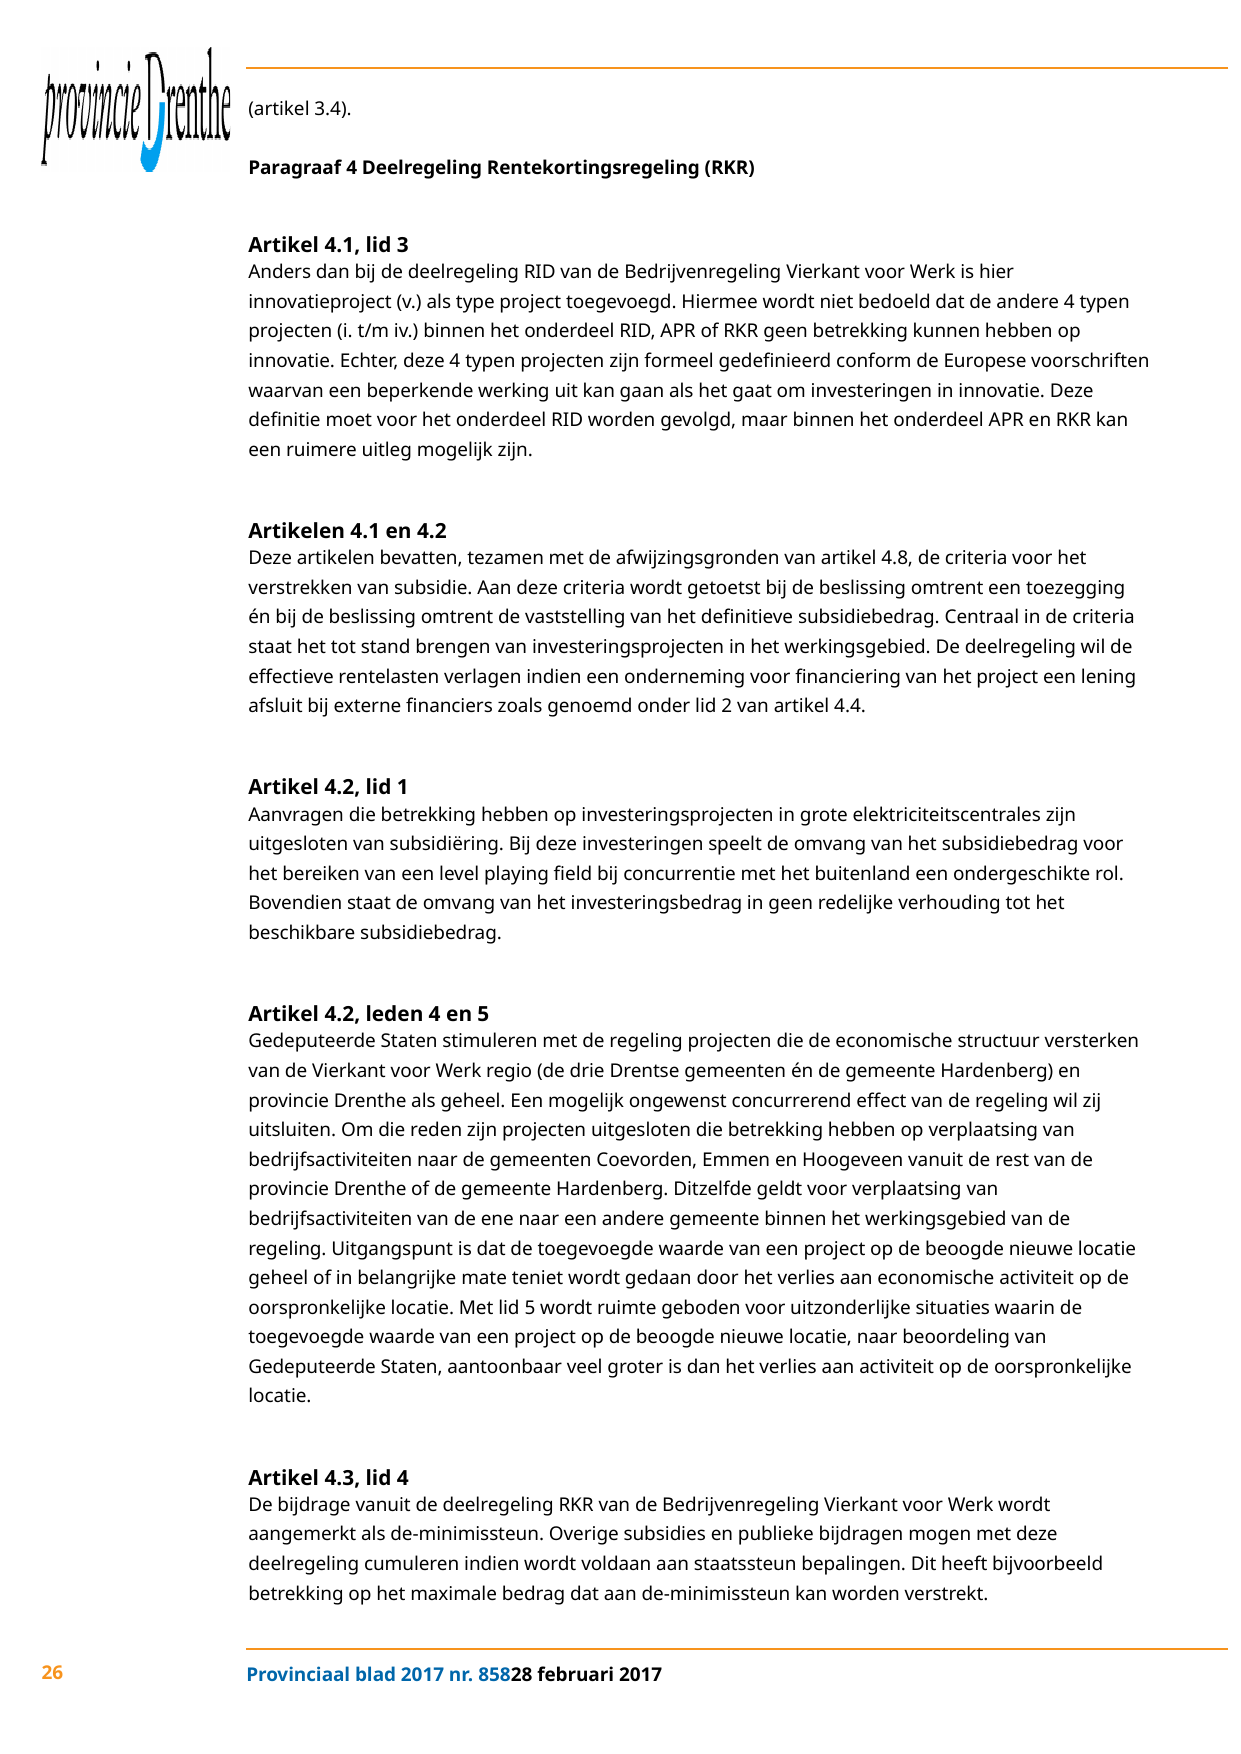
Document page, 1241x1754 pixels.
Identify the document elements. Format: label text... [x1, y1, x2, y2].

text Anders dan bij de deelregeling RID van de Bedrijvenregeling Vierkant voor Werk is hier innovatieproject (v.) als type project toegevoegd. Hiermee wordt niet bedoeld dat de andere 4 typen projecten (i. t/m iv.) binnen het onderdeel RID, APR of RKR geen betrekking kunnen hebben op innovatie. Echter, deze 4 typen projecten zijn formeel gedefinieerd conform de Europese voorschriften waarvan een beperkende werking uit kan gaan als het gaat om investeringen in innovatie. Deze definitie moet voor het onderdeel RID worden gevolgd, maar binnen het onderdeel APR en RKR kan een ruimere uitleg mogelijk zijn. [248, 258, 1152, 462]
text Gedeputeerde Staten stimuleren met de regeling projecten die de economische structuur versterken van de Vierkant voor Werk regio (de drie Drentse gemeenten én de gemeente Hardenberg) en provincie Drenthe als geheel. Een mogelijk ongewenst concurrerend effect van de regeling wil zij uitsluiten. Om die reden zijn projecten uitgesloten die betrekking hebben op verplaatsing van bedrijfsactiviteiten naar de gemeenten Coevorden, Emmen en Hoogeveen vanuit de rest van de provincie Drenthe of de gemeente Hardenberg. Ditzelfde geldt voor verplaatsing van bedrijfsactiviteiten van de ene naar een andere gemeente binnen het werkingsgebied van de regeling. Uitgangspunt is dat de toegevoegde waarde van een project op de beoogde nieuwe locatie geheel of in belangrijke mate teniet wordt gedaan door het verlies aan economische activiteit op de oorspronkelijke locatie. Met lid 5 wordt ruimte geboden voor uitzonderlijke situaties waarin de toegevoegde waarde van een project op de beoogde nieuwe locatie, naar beoordeling van Gedeputeerde Staten, aantoonbaar veel groter is dan het verlies aan activiteit op de oorspronkelijke locatie. [248, 1028, 1152, 1408]
text Artikel 4.1, lid 3 [248, 230, 1152, 258]
text (artikel 3.4). [248, 95, 1152, 121]
text Aanvragen die betrekking hebben op investeringsprojecten in grote elektriciteitscentrales zijn uitgesloten van subsidiëring. Bij deze investeringen speelt de omvang van het subsidiebedrag voor het bereiken van een level playing field bij concurrentie met het buitenland een ondergeschikte rol. Bovendien staat de omvang van het investeringsbedrag in geen redelijke verhouding tot het beschikbare subsidiebedrag. [248, 801, 1152, 945]
text Artikel 4.2, lid 1 [248, 772, 1152, 801]
text Artikel 4.3, lid 4 [248, 1463, 1152, 1491]
text Paragraaf 4 Deelregeling Rentekortingsregeling (RKR) [248, 154, 1152, 180]
text Artikelen 4.1 en 4.2 [248, 516, 1152, 544]
picture [41, 47, 231, 172]
text De bijdrage vanuit de deelregeling RKR van de Bedrijvenregeling Vierkant voor Werk wordt aangemerkt als de-minimissteun. Overige subsidies en publieke bijdragen mogen met deze deelregeling cumuleren indien wordt voldaan aan staatssteun bepalingen. Dit heeft bijvoorbeeld betrekking op het maximale bedrag dat aan de-minimissteun kan worden verstrekt. [248, 1491, 1152, 1606]
text Deze artikelen bevatten, tezamen met de afwijzingsgronden van artikel 4.8, de criteria voor het verstrekken van subsidie. Aan deze criteria wordt getoetst bij de beslissing omtrent een toezegging én bij de beslissing omtrent de vaststelling van het definitieve subsidiebedrag. Centraal in de criteria staat het tot stand brengen van investeringsprojecten in het werkingsgebied. De deelregeling wil de effectieve rentelasten verlagen indien een onderneming voor financiering van het project een lening afsluit bij externe financiers zoals genoemd onder lid 2 van artikel 4.4. [248, 544, 1152, 718]
text Artikel 4.2, leden 4 en 5 [248, 999, 1152, 1028]
